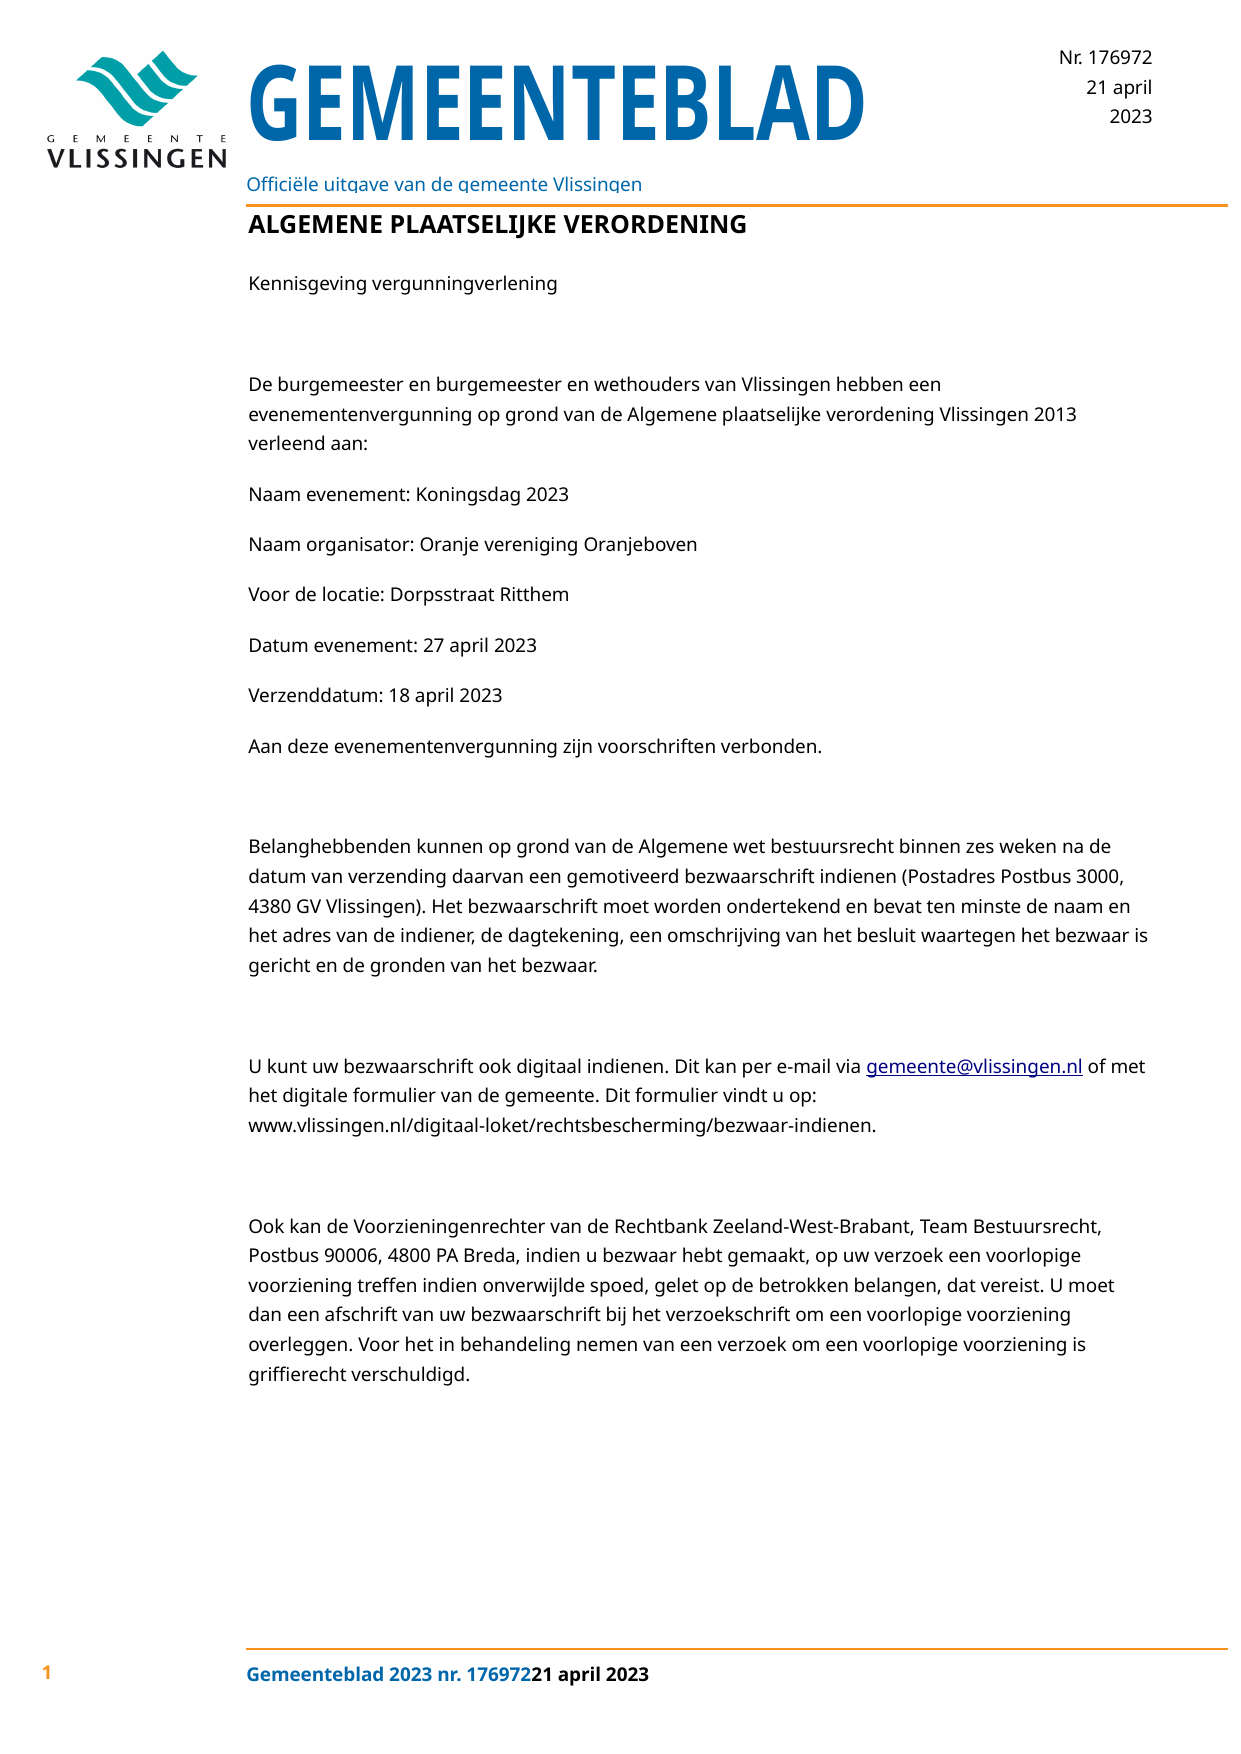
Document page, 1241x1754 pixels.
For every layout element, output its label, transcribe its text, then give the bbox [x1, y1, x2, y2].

text Ook kan de Voorzieningenrechter van de Rechtbank Zeeland-West-Brabant, Team Bestuursrecht, Postbus 90006, 4800 PA Breda, indien u bezwaar hebt gemaakt, op uw verzoek een voorlopige voorziening treffen indien onverwijlde spoed, gelet op de betrokken belangen, dat vereist. U moet dan een afschrift van uw bezwaarschrift bij het verzoekschrift om een voorlopige voorziening overleggen. Voor het in behandeling nemen van een verzoek om een voorlopige voorziening is griffierecht verschuldigd. [248, 1213, 1152, 1386]
text Datum evenement: 27 april 2023 [248, 632, 1152, 658]
text Kennisgeving vergunningverlening [248, 270, 1152, 296]
picture [41, 47, 231, 172]
text Belanghebbenden kunnen op grond van de Algemene wet bestuursrecht binnen zes weken na de datum van verzending daarvan een gemotiveerd bezwaarschrift indienen (Postadres Postbus 3000, 4380 GV Vlissingen). Het bezwaarschrift moet worden ondertekend en bevat ten minste de naam en het adres van de indiener, de dagtekening, een omschrijving van het besluit waartegen het bezwaar is gericht en de gronden van het bezwaar. [248, 834, 1152, 978]
text Aan deze evenementenvergunning zijn voorschriften verbonden. [248, 733, 1152, 758]
text De burgemeester en burgemeester en wethouders van Vlissingen hebben een evenementenvergunning op grond van de Algemene plaatselijke verordening Vlissingen 2013 verleend aan: [248, 371, 1152, 456]
text Voor de locatie: Dorpsstraat Ritthem [248, 582, 1152, 607]
text Verzenddatum: 18 april 2023 [248, 682, 1152, 708]
text ALGEMENE PLAATSELIJKE VERORDENING [248, 207, 1152, 241]
text Naam organisator: Oranje vereniging Oranjeboven [248, 531, 1152, 557]
text Naam evenement: Koningsdag 2023 [248, 481, 1152, 506]
text U kunt uw bezwaarschrift ook digitaal indienen. Dit kan per e-mail via gemeente@vlissingen.nl of met het digitale formulier van de gemeente. Dit formulier vindt u op: www.vlissingen.nl/digitaal-loket/rechtsbescherming/bezwaar-indienen. [248, 1053, 1152, 1138]
